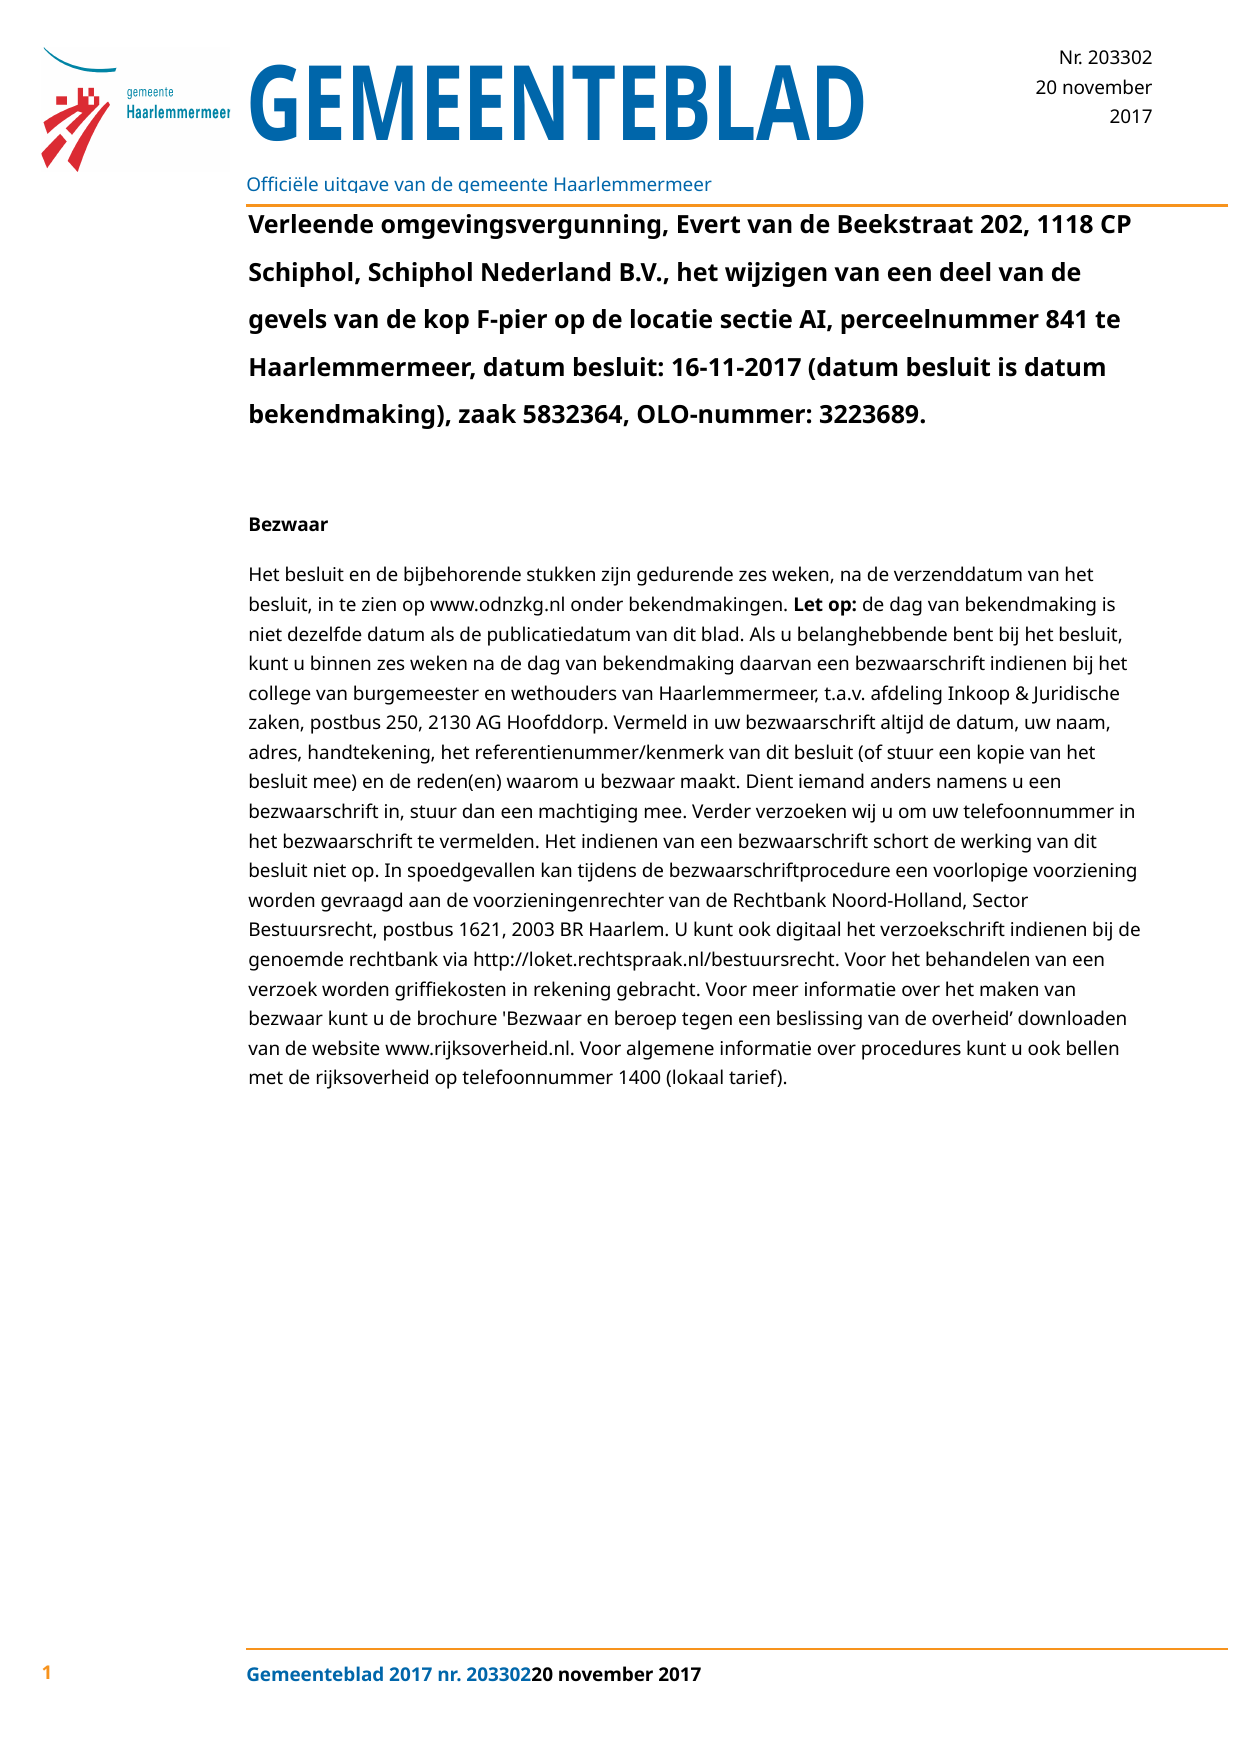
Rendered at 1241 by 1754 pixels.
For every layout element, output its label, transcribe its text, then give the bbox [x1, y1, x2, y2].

text Verleende omgevingsvergunning, Evert van de Beekstraat 202, 1118 CP Schiphol, Schiphol Nederland B.V., het wijzigen van een deel van de gevels van de kop F-pier op de locatie sectie AI, perceelnummer 841 te Haarlemmermeer, datum besluit: 16-11-2017 (datum besluit is datum bekendmaking), zaak 5832364, OLO-nummer: 3223689. [248, 207, 1152, 431]
picture [41, 47, 231, 172]
text Bezwaar [248, 511, 1152, 537]
text Het besluit en de bijbehorende stukken zijn gedurende zes weken, na de verzenddatum van het besluit, in te zien op www.odnzkg.nl onder bekendmakingen. Let op: de dag van bekendmaking is niet dezelfde datum als de publicatiedatum van dit blad. Als u belanghebbende bent bij het besluit, kunt u binnen zes weken na de dag van bekendmaking daarvan een bezwaarschrift indienen bij het college van burgemeester en wethouders van Haarlemmermeer, t.a.v. afdeling Inkoop & Juridische zaken, postbus 250, 2130 AG Hoofddorp. Vermeld in uw bezwaarschrift altijd de datum, uw naam, adres, handtekening, het referentienummer/kenmerk van dit besluit (of stuur een kopie van het besluit mee) en de reden(en) waarom u bezwaar maakt. Dient iemand anders namens u een bezwaarschrift in, stuur dan een machtiging mee. Verder verzoeken wij u om uw telefoonnummer in het bezwaarschrift te vermelden. Het indienen van een bezwaarschrift schort de werking van dit besluit niet op. In spoedgevallen kan tijdens de bezwaarschriftprocedure een voorlopige voorziening worden gevraagd aan de voorzieningenrechter van de Rechtbank Noord-Holland, Sector Bestuursrecht, postbus 1621, 2003 BR Haarlem. U kunt ook digitaal het verzoekschrift indienen bij de genoemde rechtbank via http://loket.rechtspraak.nl/bestuursrecht. Voor het behandelen van een verzoek worden griffiekosten in rekening gebracht. Voor meer informatie over het maken van bezwaar kunt u de brochure 'Bezwaar en beroep tegen een beslissing van de overheid’ downloaden van de website www.rijksoverheid.nl. Voor algemene informatie over procedures kunt u ook bellen met de rijksoverheid op telefoonnummer 1400 (lokaal tarief). [248, 562, 1152, 1090]
